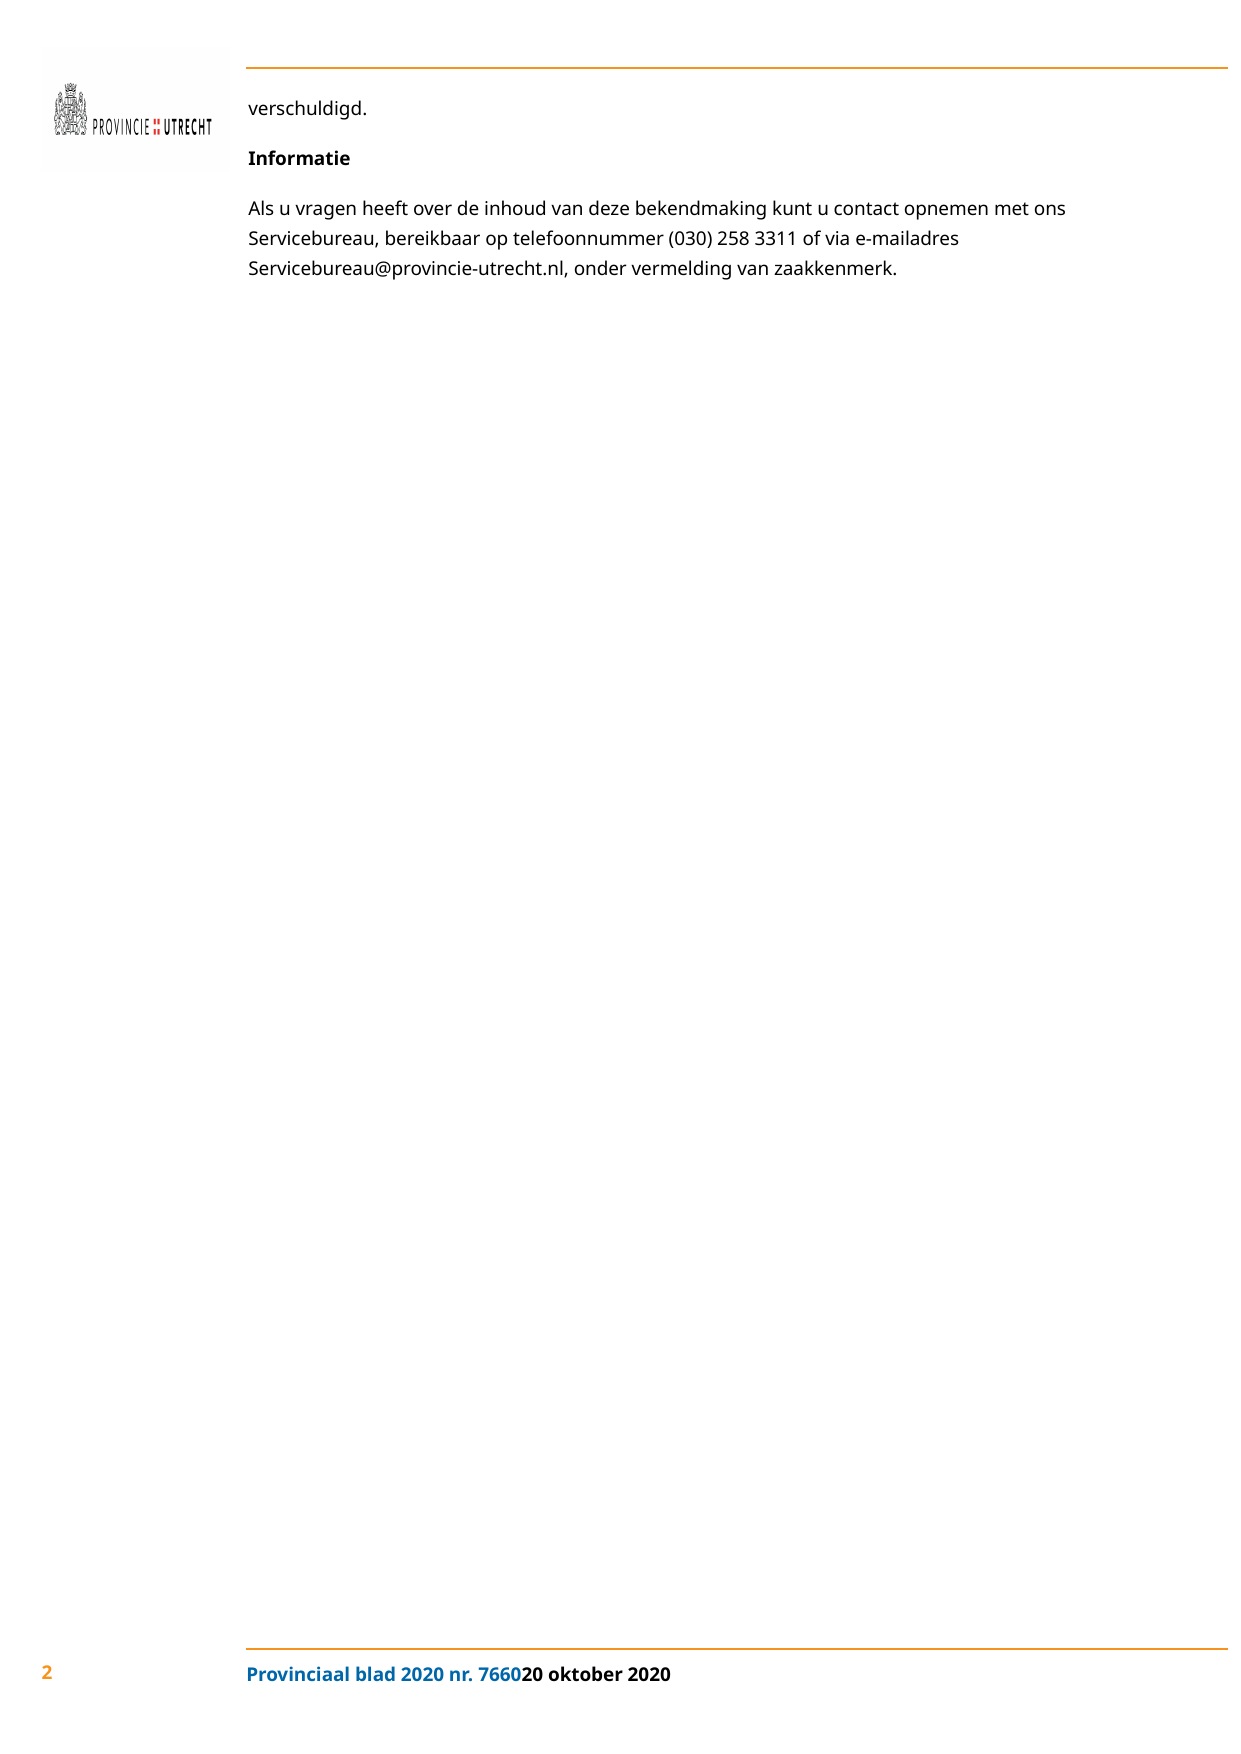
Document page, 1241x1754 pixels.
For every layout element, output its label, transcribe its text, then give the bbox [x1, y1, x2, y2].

text verschuldigd. [248, 95, 1152, 121]
text Informatie [248, 145, 1152, 171]
picture [41, 47, 231, 172]
text Als u vragen heeft over de inhoud van deze bekendmaking kunt u contact opnemen met ons Servicebureau, bereikbaar op telefoonnummer (030) 258 3311 of via e-mailadres Servicebureau@provincie-utrecht.nl, onder vermelding van zaakkenmerk. [248, 196, 1152, 281]
